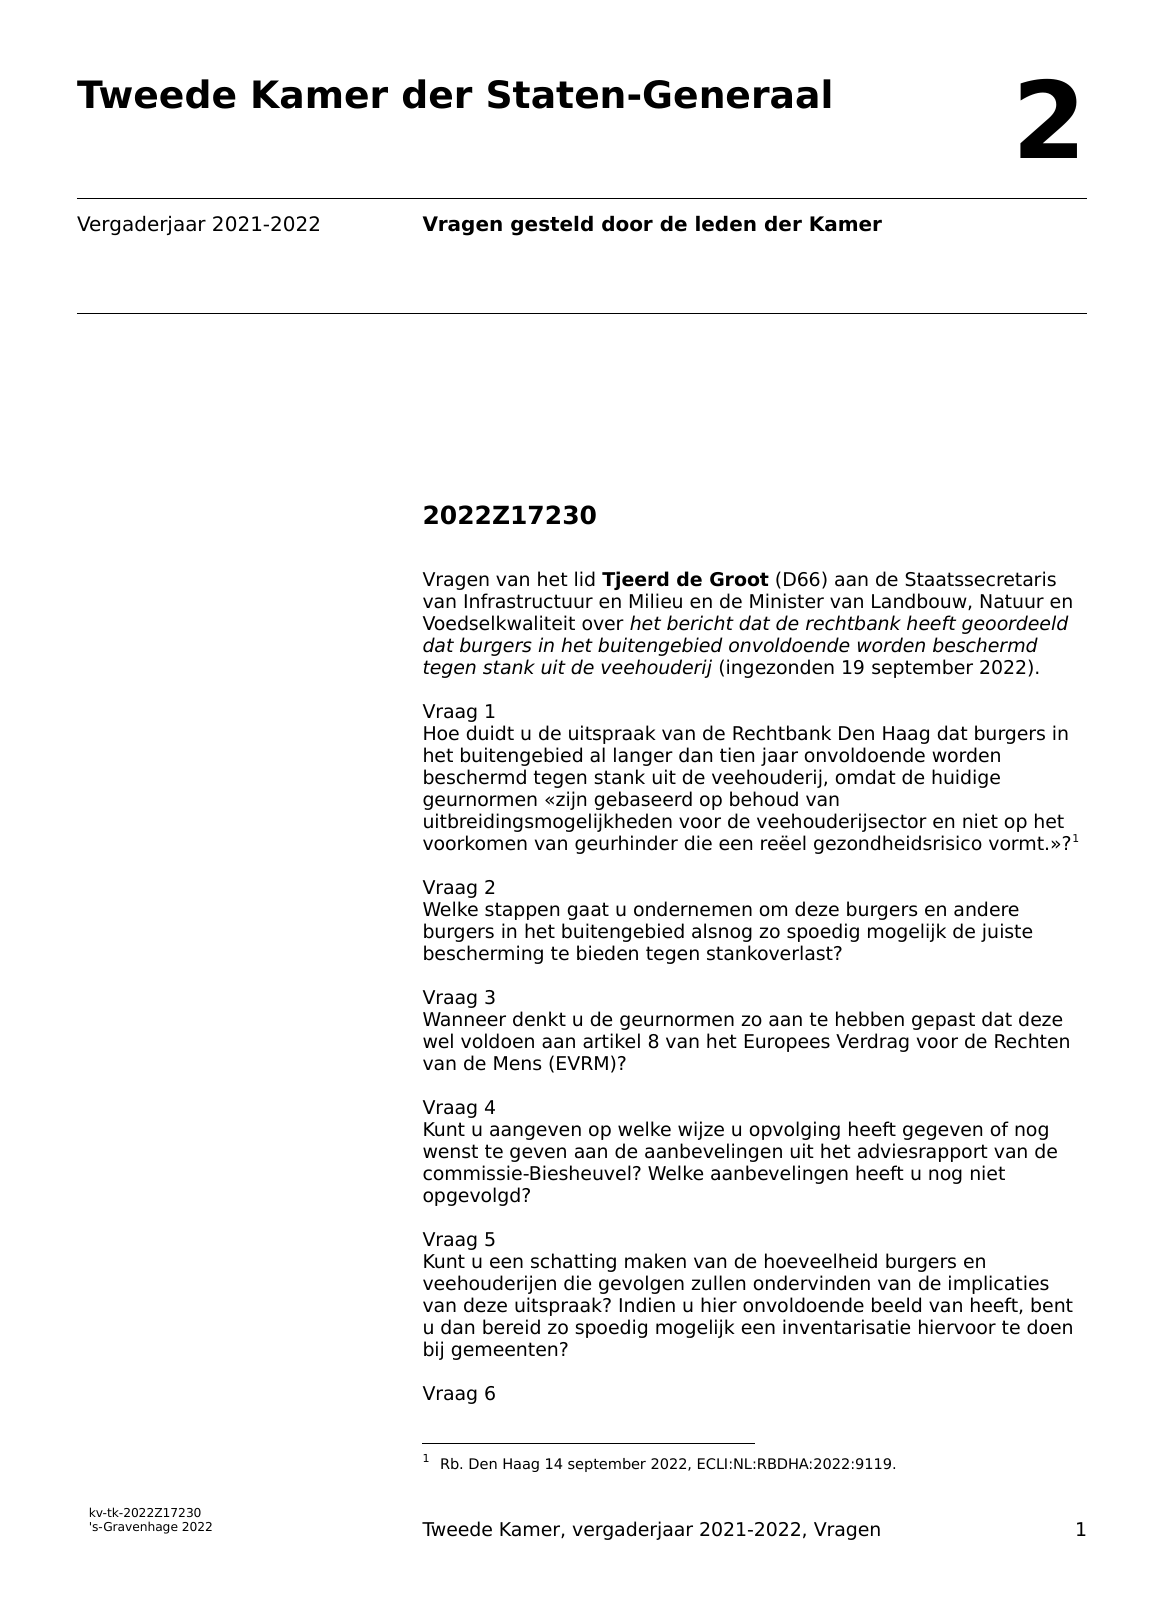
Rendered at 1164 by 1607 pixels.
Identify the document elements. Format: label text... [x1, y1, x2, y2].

table_cell Vergaderjaar 2021-2022 [77, 199, 422, 313]
text Vraag 5 [422, 1229, 1087, 1251]
text Welke stappen gaat u ondernemen om deze burgers en andere burgers in het buitengebied alsnog zo spoedig mogelijk de juiste bescherming te bieden tegen stankoverlast? [422, 899, 1087, 965]
text Wanneer denkt u de geurnormen zo aan te hebben gepast dat deze wel voldoen aan artikel 8 van het Europees Verdrag voor de Rechten van de Mens (EVRM)? [422, 1009, 1087, 1075]
text Rb. Den Haag 14 september 2022, ECLI:NL:RBDHA:2022:9119. [422, 1452, 1087, 1474]
table_header 2 [886, 59, 1087, 198]
text 2022Z17230 [422, 501, 1087, 531]
table_cell Vragen gesteld door de leden der Kamer [422, 199, 1087, 313]
text Kunt u aangeven op welke wijze u opvolging heeft gegeven of nog wenst te geven aan de aanbevelingen uit het adviesrapport van de commissie-Biesheuvel? Welke aanbevelingen heeft u nog niet opgevolgd? [422, 1119, 1087, 1207]
text Kunt u een schatting maken van de hoeveelheid burgers en veehouderijen die gevolgen zullen ondervinden van de implicaties van deze uitspraak? Indien u hier onvoldoende beeld van heeft, bent u dan bereid zo spoedig mogelijk een inventarisatie hiervoor te doen bij gemeenten? [422, 1251, 1087, 1361]
text 's-Gravenhage 2022 [88, 1520, 323, 1534]
text Hoe duidt u de uitspraak van de Rechtbank Den Haag dat burgers in het buitengebied al langer dan tien jaar onvoldoende worden beschermd tegen stank uit de veehouderij, omdat de huidige geurnormen «zijn gebaseerd op behoud van uitbreidingsmogelijkheden voor de veehouderijsector en niet op het voorkomen van geurhinder die een reëel gezondheidsrisico vormt.»? [422, 723, 1087, 855]
text Vraag 1 [422, 701, 1087, 723]
text Vraag 6 [422, 1383, 1087, 1405]
text Vraag 3 [422, 987, 1087, 1009]
text kv-tk-2022Z17230 [88, 1506, 323, 1520]
text Vragen van het lid Tjeerd de Groot (D66) aan de Staatssecretaris van Infrastructuur en Milieu en de Minister van Landbouw, Natuur en Voedselkwaliteit over het bericht dat de rechtbank heeft geoordeeld dat burgers in het buitengebied onvoldoende worden beschermd tegen stank uit de veehouderij (ingezonden 19 september 2022). [422, 569, 1087, 679]
text Vraag 2 [422, 877, 1087, 899]
table_header Tweede Kamer der Staten-Generaal [77, 59, 886, 198]
text Vraag 4 [422, 1097, 1087, 1119]
